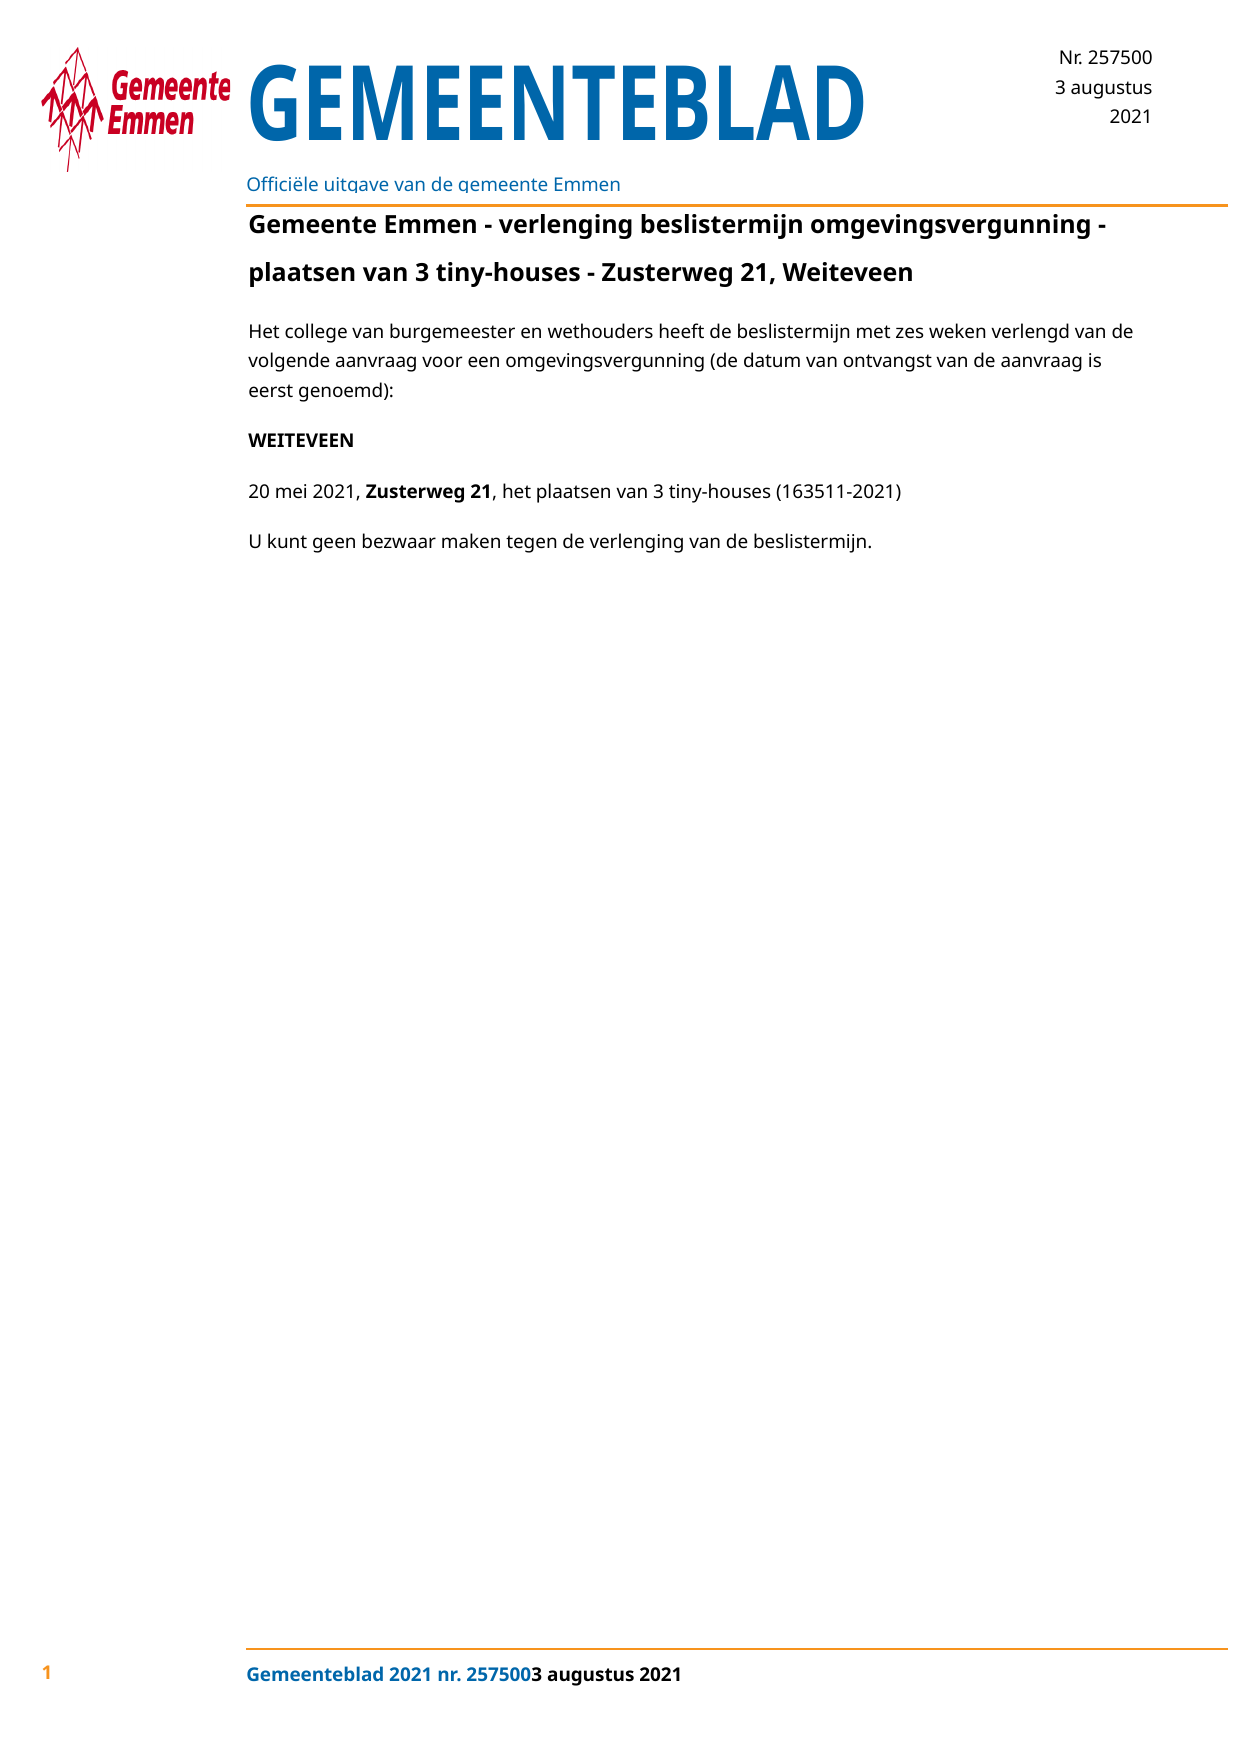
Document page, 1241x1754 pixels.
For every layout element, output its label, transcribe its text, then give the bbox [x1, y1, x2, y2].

text 20 mei 2021, Zusterweg 21, het plaatsen van 3 tiny-houses (163511-2021) [248, 478, 1152, 504]
picture [41, 47, 231, 172]
text U kunt geen bezwaar maken tegen de verlenging van de beslistermijn. [248, 528, 1152, 554]
text Gemeente Emmen - verlenging beslistermijn omgevingsvergunning - plaatsen van 3 tiny-houses - Zusterweg 21, Weiteveen [248, 207, 1152, 288]
text WEITEVEEN [248, 427, 1152, 453]
text Het college van burgemeester en wethouders heeft de beslistermijn met zes weken verlengd van de volgende aanvraag voor een omgevingsvergunning (de datum van ontvangst van de aanvraag is eerst genoemd): [248, 318, 1152, 403]
